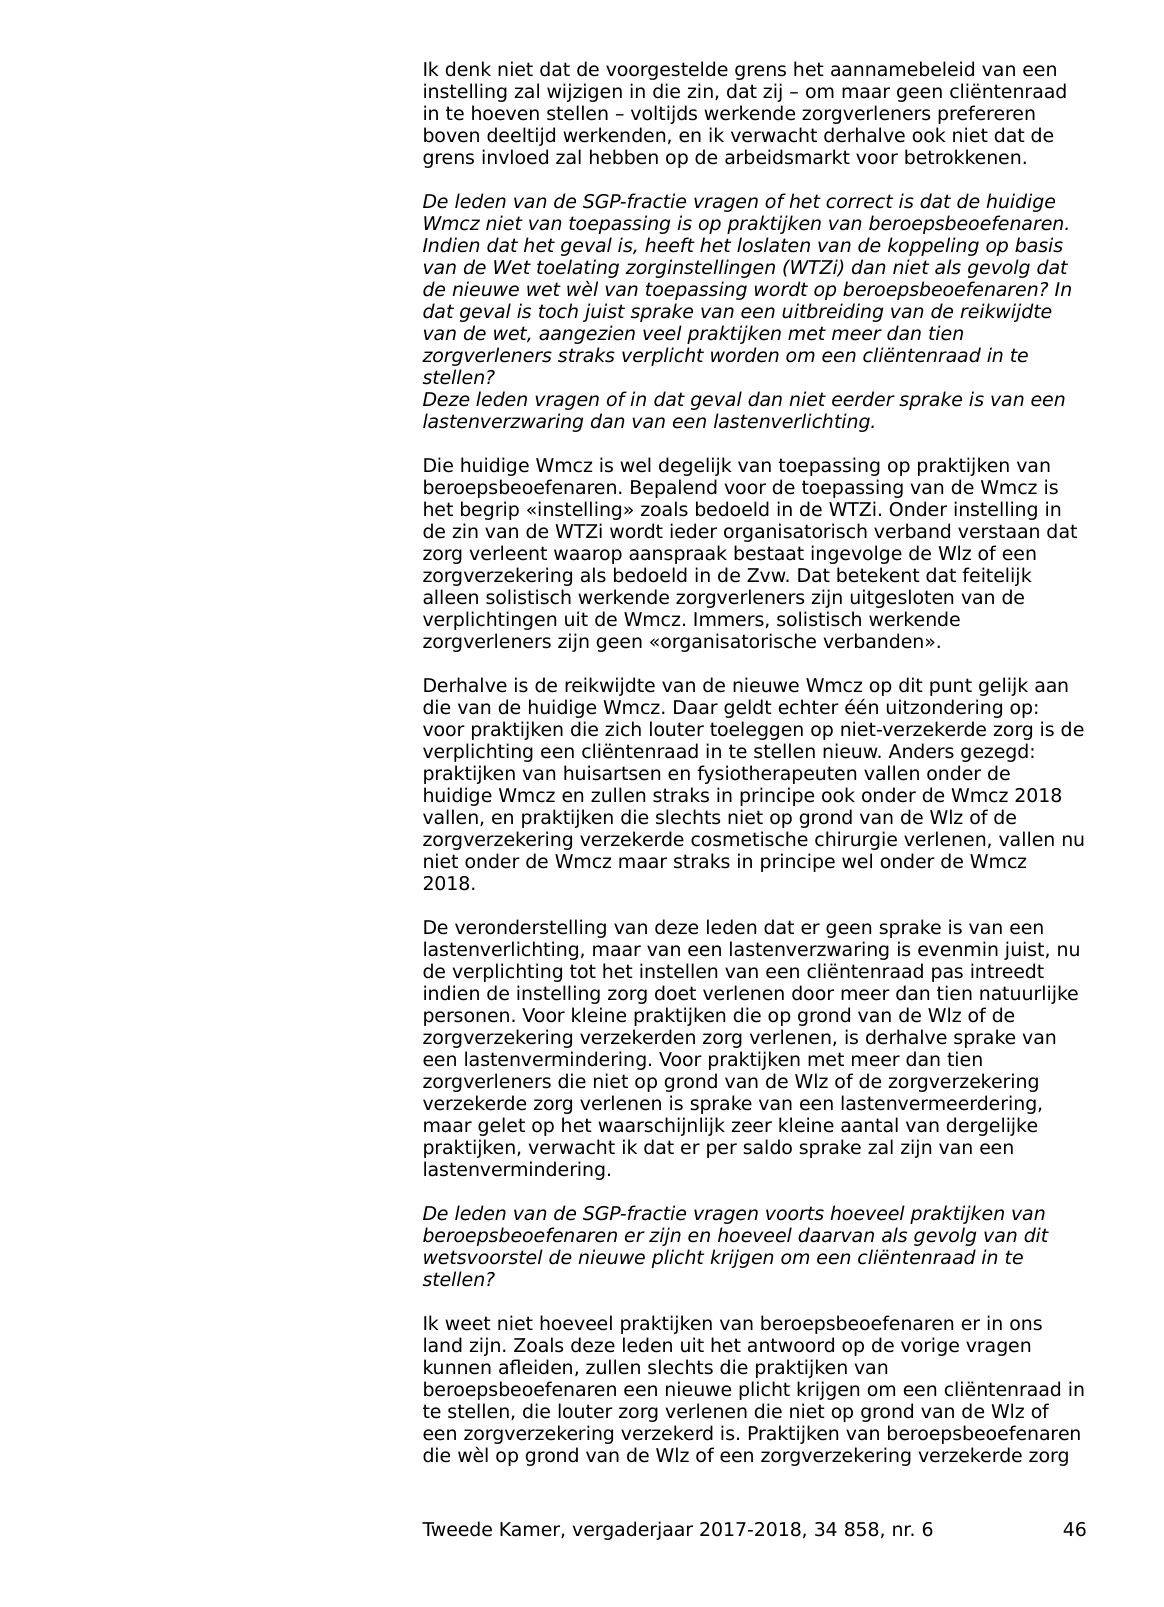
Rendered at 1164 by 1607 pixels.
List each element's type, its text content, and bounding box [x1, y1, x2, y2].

text De leden van de SGP-fractie vragen of het correct is dat de huidige Wmcz niet van toepassing is op praktijken van beroepsbeoefenaren. Indien dat het geval is, heeft het loslaten van de koppeling op basis van de Wet toelating zorginstellingen (WTZi) dan niet als gevolg dat de nieuwe wet wèl van toepassing wordt op beroepsbeoefenaren? In dat geval is toch juist sprake van een uitbreiding van de reikwijdte van de wet, aangezien veel praktijken met meer dan tien zorgverleners straks verplicht worden om een cliëntenraad in te stellen? [422, 191, 1087, 389]
text Die huidige Wmcz is wel degelijk van toepassing op praktijken van beroepsbeoefenaren. Bepalend voor de toepassing van de Wmcz is het begrip «instelling» zoals bedoeld in de WTZi. Onder instelling in de zin van de WTZi wordt ieder organisatorisch verband verstaan dat zorg verleent waarop aanspraak bestaat ingevolge de Wlz of een zorgverzekering als bedoeld in de Zvw. Dat betekent dat feitelijk alleen solistisch werkende zorgverleners zijn uitgesloten van de verplichtingen uit de Wmcz. Immers, solistisch werkende zorgverleners zijn geen «organisatorische verbanden». [422, 455, 1087, 653]
text Deze leden vragen of in dat geval dan niet eerder sprake is van een lastenverzwaring dan van een lastenverlichting. [422, 389, 1087, 433]
text De veronderstelling van deze leden dat er geen sprake is van een lastenverlichting, maar van een lastenverzwaring is evenmin juist, nu de verplichting tot het instellen van een cliëntenraad pas intreedt indien de instelling zorg doet verlenen door meer dan tien natuurlijke personen. Voor kleine praktijken die op grond van de Wlz of de zorgverzekering verzekerden zorg verlenen, is derhalve sprake van een lastenvermindering. Voor praktijken met meer dan tien zorgverleners die niet op grond van de Wlz of de zorgverzekering verzekerde zorg verlenen is sprake van een lastenvermeerdering, maar gelet op het waarschijnlijk zeer kleine aantal van dergelijke praktijken, verwacht ik dat er per saldo sprake zal zijn van een lastenvermindering. [422, 917, 1087, 1181]
text Derhalve is de reikwijdte van de nieuwe Wmcz op dit punt gelijk aan die van de huidige Wmcz. Daar geldt echter één uitzondering op: voor praktijken die zich louter toeleggen op niet-verzekerde zorg is de verplichting een cliëntenraad in te stellen nieuw. Anders gezegd: praktijken van huisartsen en fysiotherapeuten vallen onder de huidige Wmcz en zullen straks in principe ook onder de Wmcz 2018 vallen, en praktijken die slechts niet op grond van de Wlz of de zorgverzekering verzekerde cosmetische chirurgie verlenen, vallen nu niet onder de Wmcz maar straks in principe wel onder de Wmcz 2018. [422, 675, 1087, 895]
text Ik weet niet hoeveel praktijken van beroepsbeoefenaren er in ons land zijn. Zoals deze leden uit het antwoord op de vorige vragen kunnen afleiden, zullen slechts die praktijken van beroepsbeoefenaren een nieuwe plicht krijgen om een cliëntenraad in te stellen, die louter zorg verlenen die niet op grond van de Wlz of een zorgverzekering verzekerd is. Praktijken van beroepsbeoefenaren die wèl op grond van de Wlz of een zorgverzekering verzekerde zorg [422, 1313, 1087, 1467]
text De leden van de SGP-fractie vragen voorts hoeveel praktijken van beroepsbeoefenaren er zijn en hoeveel daarvan als gevolg van dit wetsvoorstel de nieuwe plicht krijgen om een cliëntenraad in te stellen? [422, 1203, 1087, 1291]
text Ik denk niet dat de voorgestelde grens het aannamebeleid van een instelling zal wijzigen in die zin, dat zij – om maar geen cliëntenraad in te hoeven stellen – voltijds werkende zorgverleners prefereren boven deeltijd werkenden, en ik verwacht derhalve ook niet dat de grens invloed zal hebben op de arbeidsmarkt voor betrokkenen. [422, 59, 1087, 169]
